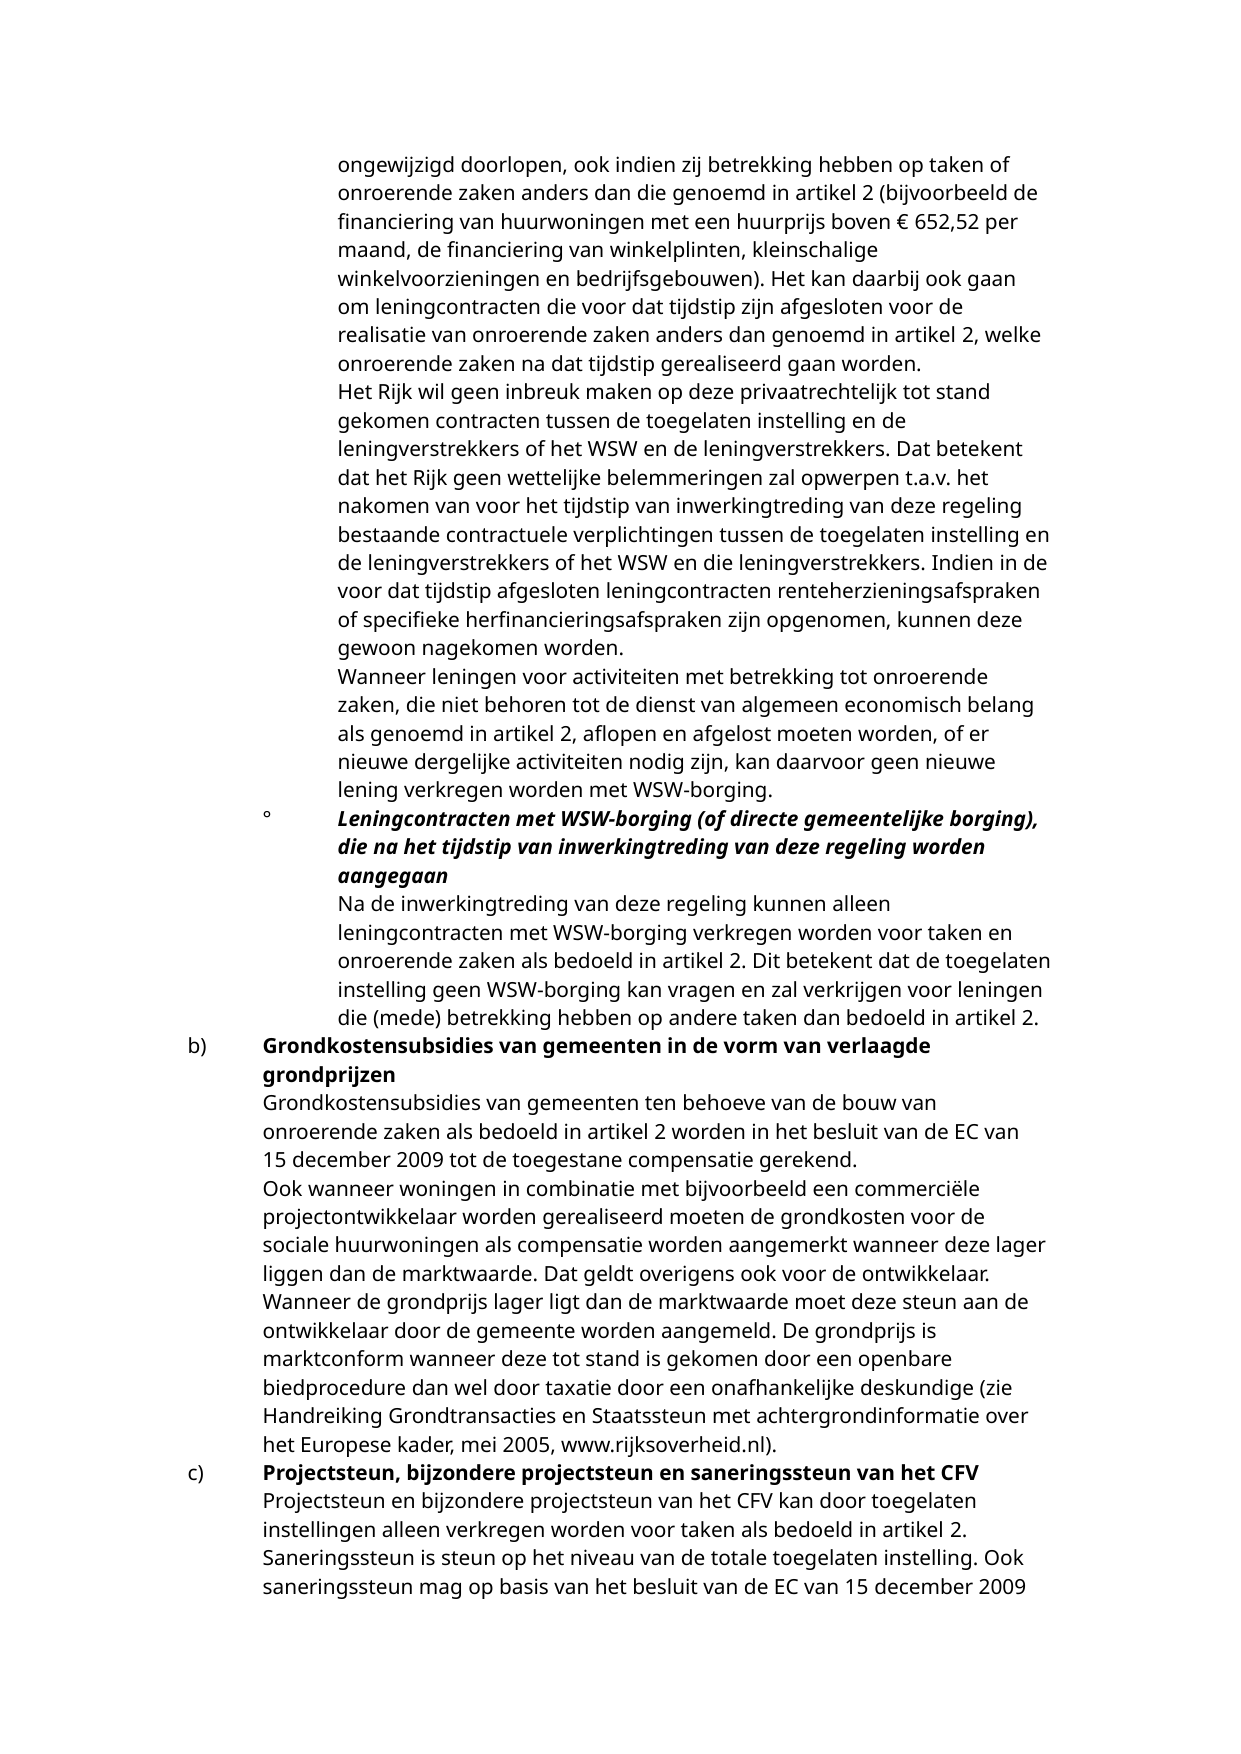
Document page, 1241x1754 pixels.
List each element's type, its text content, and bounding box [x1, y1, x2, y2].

list Grondkostensubsidies van gemeenten ten behoeve van de bouw van onroerende zaken als bedoeld in artikel 2 worden in het besluit van de EC van 15 december 2009 tot de toegestane compensatie gerekend. [187, 1088, 1053, 1174]
list Grondkostensubsidies van gemeenten in de vorm van verlaagde grondprijzen [187, 1032, 1053, 1088]
list ongewijzigd doorlopen, ook indien zij betrekking hebben op taken of onroerende zaken anders dan die genoemd in artikel 2 (bijvoorbeeld de financiering van huurwoningen met een huurprijs boven € 652,52 per maand, de financiering van winkelplinten, kleinschalige winkelvoorzieningen en bedrijfsgebouwen). Het kan daarbij ook gaan om leningcontracten die voor dat tijdstip zijn afgesloten voor de realisatie van onroerende zaken anders dan genoemd in artikel 2, welke onroerende zaken na dat tijdstip gerealiseerd gaan worden. [262, 150, 1053, 377]
list Ook wanneer woningen in combinatie met bijvoorbeeld een commerciële projectontwikkelaar worden gerealiseerd moeten de grondkosten voor de sociale huurwoningen als compensatie worden aangemerkt wanneer deze lager liggen dan de marktwaarde. Dat geldt overigens ook voor de ontwikkelaar. Wanneer de grondprijs lager ligt dan de marktwaarde moet deze steun aan de ontwikkelaar door de gemeente worden aangemeld. De grondprijs is marktconform wanneer deze tot stand is gekomen door een openbare biedprocedure dan wel door taxatie door een onafhankelijke deskundige (zie Handreiking Grondtransacties en Staatssteun met achtergrondinformatie over het Europese kader, mei 2005, www.rijksoverheid.nl). [187, 1174, 1053, 1458]
list Projectsteun, bijzondere projectsteun en saneringssteun van het CFV [187, 1458, 1053, 1487]
list Na de inwerkingtreding van deze regeling kunnen alleen leningcontracten met WSW-borging verkregen worden voor taken en onroerende zaken als bedoeld in artikel 2. Dit betekent dat de toegelaten instelling geen WSW-borging kan vragen en zal verkrijgen voor leningen die (mede) betrekking hebben op andere taken dan bedoeld in artikel 2. [262, 889, 1053, 1032]
list Saneringssteun is steun op het niveau van de totale toegelaten instelling. Ook saneringssteun mag op basis van het besluit van de EC van 15 december 2009 [187, 1543, 1053, 1600]
list Het Rijk wil geen inbreuk maken op deze privaatrechtelijk tot stand gekomen contracten tussen de toegelaten instelling en de leningverstrekkers of het WSW en de leningverstrekkers. Dat betekent dat het Rijk geen wettelijke belemmeringen zal opwerpen t.a.v. het nakomen van voor het tijdstip van inwerkingtreding van deze regeling bestaande contractuele verplichtingen tussen de toegelaten instelling en de leningverstrekkers of het WSW en die leningverstrekkers. Indien in de voor dat tijdstip afgesloten leningcontracten renteherzieningsafspraken of specifieke herfinancieringsafspraken zijn opgenomen, kunnen deze gewoon nagekomen worden. [262, 377, 1053, 662]
list Projectsteun en bijzondere projectsteun van het CFV kan door toegelaten instellingen alleen verkregen worden voor taken als bedoeld in artikel 2. [187, 1487, 1053, 1543]
list Wanneer leningen voor activiteiten met betrekking tot onroerende zaken, die niet behoren tot de dienst van algemeen economisch belang als genoemd in artikel 2, aflopen en afgelost moeten worden, of er nieuwe dergelijke activiteiten nodig zijn, kan daarvoor geen nieuwe lening verkregen worden met WSW-borging. [262, 662, 1053, 804]
list Leningcontracten met WSW-borging (of directe gemeentelijke borging), die na het tijdstip van inwerkingtreding van deze regeling worden aangegaan [262, 804, 1053, 889]
